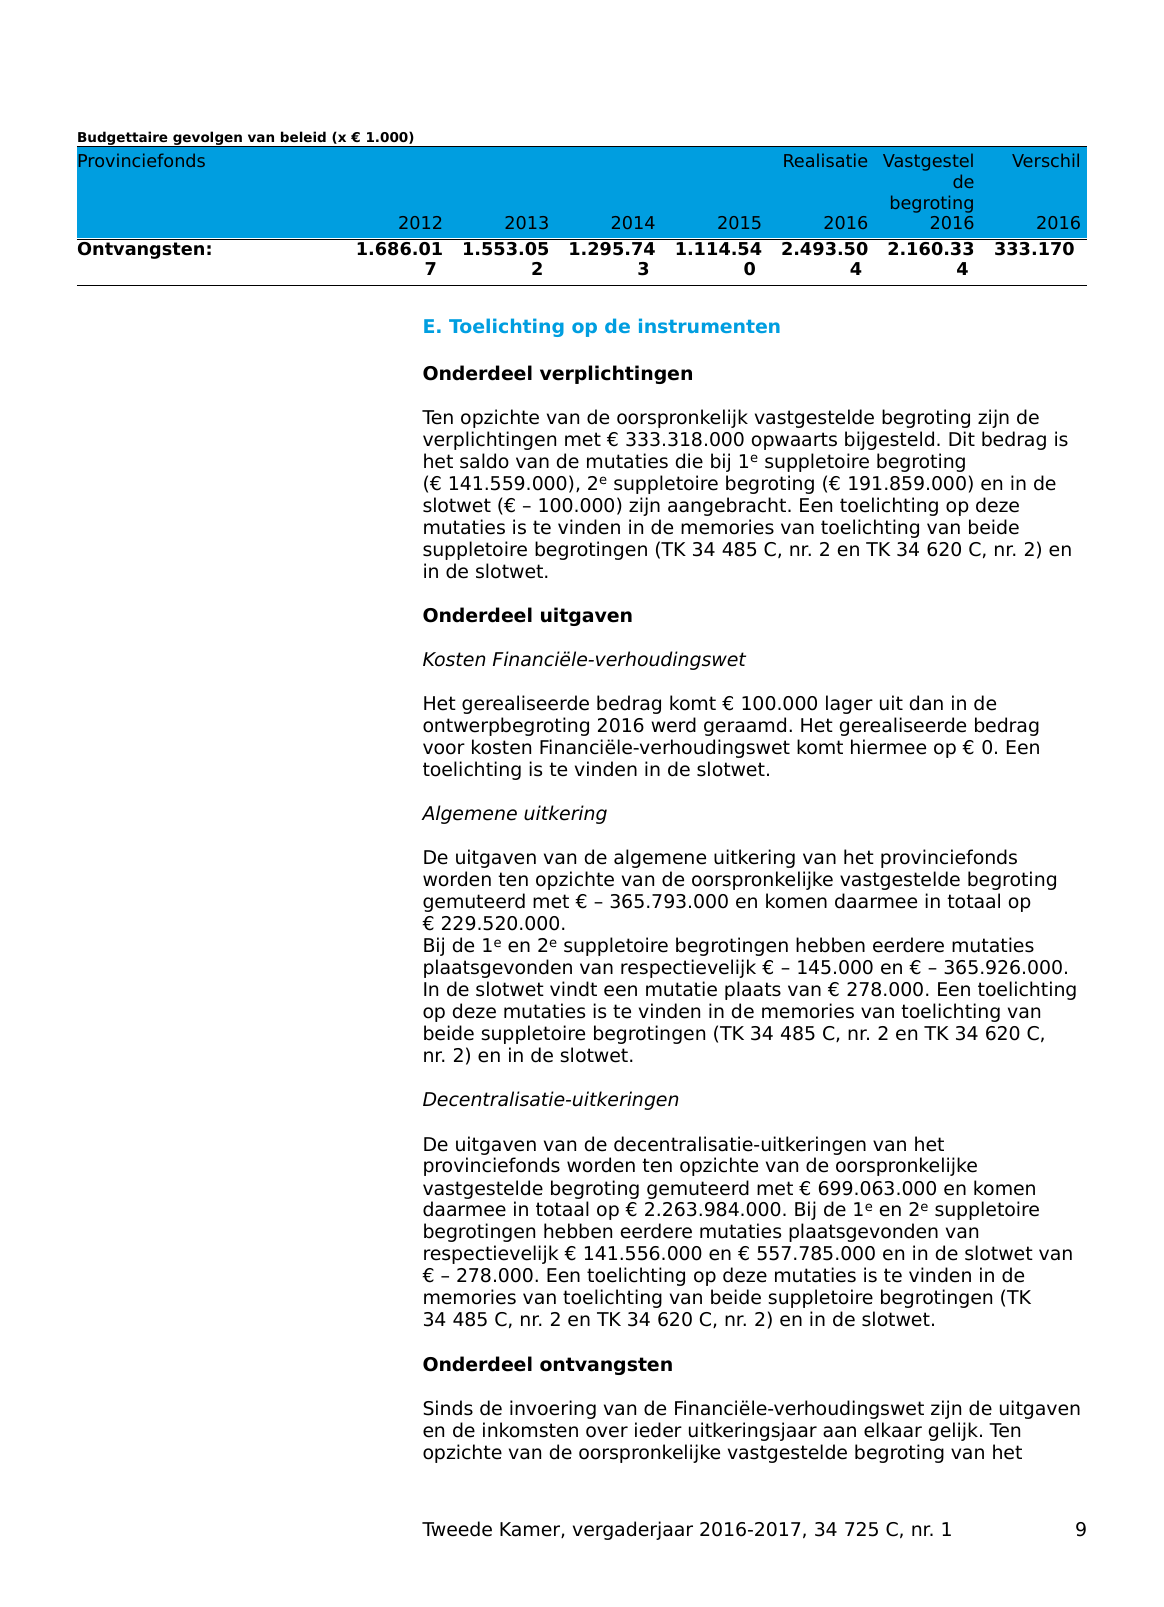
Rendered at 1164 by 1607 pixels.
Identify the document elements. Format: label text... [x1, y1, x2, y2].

table_cell Vastgestelde begroting [874, 147, 980, 213]
subtitle Algemene uitkering [422, 803, 1087, 825]
subtitle Onderdeel verplichtingen [422, 362, 1087, 384]
table_cell 2016 [980, 213, 1087, 238]
table_cell Provinciefonds [77, 147, 342, 213]
table_cell 2013 [449, 213, 555, 238]
table_cell Realisatie [343, 147, 874, 213]
table_cell 2016 [768, 213, 874, 238]
table_header Budgettaire gevolgen van beleid (x € 1.000) [77, 130, 1087, 146]
text Bij de 1e en 2e suppletoire begrotingen hebben eerdere mutaties plaatsgevonden van respectievelijk € – 145.000 en € – 365.926.000. In de slotwet vindt een mutatie plaats van € 278.000. Een toelichting op deze mutaties is te vinden in de memories van toelichting van beide suppletoire begrotingen (TK 34 485 C, nr. 2 en TK 34 620 C, nr. 2) en in de slotwet. [422, 935, 1087, 1067]
subtitle E. Toelichting op de instrumenten [422, 316, 1087, 337]
table_cell 333.170 [980, 240, 1087, 284]
text Sinds de invoering van de Financiële-verhoudingswet zijn de uitgaven en de inkomsten over ieder uitkeringsjaar aan elkaar gelijk. Ten opzichte van de oorspronkelijke vastgestelde begroting van het [422, 1398, 1087, 1463]
table_cell Verschil [980, 147, 1087, 213]
table_cell Ontvangsten: [77, 240, 342, 284]
subtitle Kosten Financiële-verhoudingswet [422, 649, 1087, 671]
text Het gerealiseerde bedrag komt € 100.000 lager uit dan in de ontwerpbegroting 2016 werd geraamd. Het gerealiseerde bedrag voor kosten Financiële-verhoudingswet komt hiermee op € 0. Een toelichting is te vinden in de slotwet. [422, 693, 1087, 781]
table_cell [77, 213, 342, 238]
table_cell 1.295.743 [555, 240, 661, 284]
subtitle Onderdeel ontvangsten [422, 1353, 1087, 1375]
subtitle Onderdeel uitgaven [422, 605, 1087, 627]
table_cell 1.553.052 [449, 240, 555, 284]
table_cell 2.160.334 [874, 240, 980, 284]
table_cell 2012 [343, 213, 449, 238]
text De uitgaven van de algemene uitkering van het provinciefonds worden ten opzichte van de oorspronkelijke vastgestelde begroting gemuteerd met € – 365.793.000 en komen daarmee in totaal op € 229.520.000. [422, 847, 1087, 935]
table_cell 2015 [661, 213, 768, 238]
table_cell 1.114.540 [661, 240, 768, 284]
table_cell 2016 [874, 213, 980, 238]
text De uitgaven van de decentralisatie-uitkeringen van het provinciefonds worden ten opzichte van de oorspronkelijke vastgestelde begroting gemuteerd met € 699.063.000 en komen daarmee in totaal op € 2.263.984.000. Bij de 1e en 2e suppletoire begrotingen hebben eerdere mutaties plaatsgevonden van respectievelijk € 141.556.000 en € 557.785.000 en in de slotwet van € – 278.000. Een toelichting op deze mutaties is te vinden in de memories van toelichting van beide suppletoire begrotingen (TK 34 485 C, nr. 2 en TK 34 620 C, nr. 2) en in de slotwet. [422, 1133, 1087, 1331]
table_cell 2014 [555, 213, 661, 238]
table_cell 1.686.017 [343, 240, 449, 284]
table_cell 2.493.504 [768, 240, 874, 284]
subtitle Decentralisatie-uitkeringen [422, 1089, 1087, 1111]
text Ten opzichte van de oorspronkelijk vastgestelde begroting zijn de verplichtingen met € 333.318.000 opwaarts bijgesteld. Dit bedrag is het saldo van de mutaties die bij 1e suppletoire begroting (€ 141.559.000), 2e suppletoire begroting (€ 191.859.000) en in de slotwet (€ – 100.000) zijn aangebracht. Een toelichting op deze mutaties is te vinden in de memories van toelichting van beide suppletoire begrotingen (TK 34 485 C, nr. 2 en TK 34 620 C, nr. 2) en in de slotwet. [422, 407, 1087, 582]
